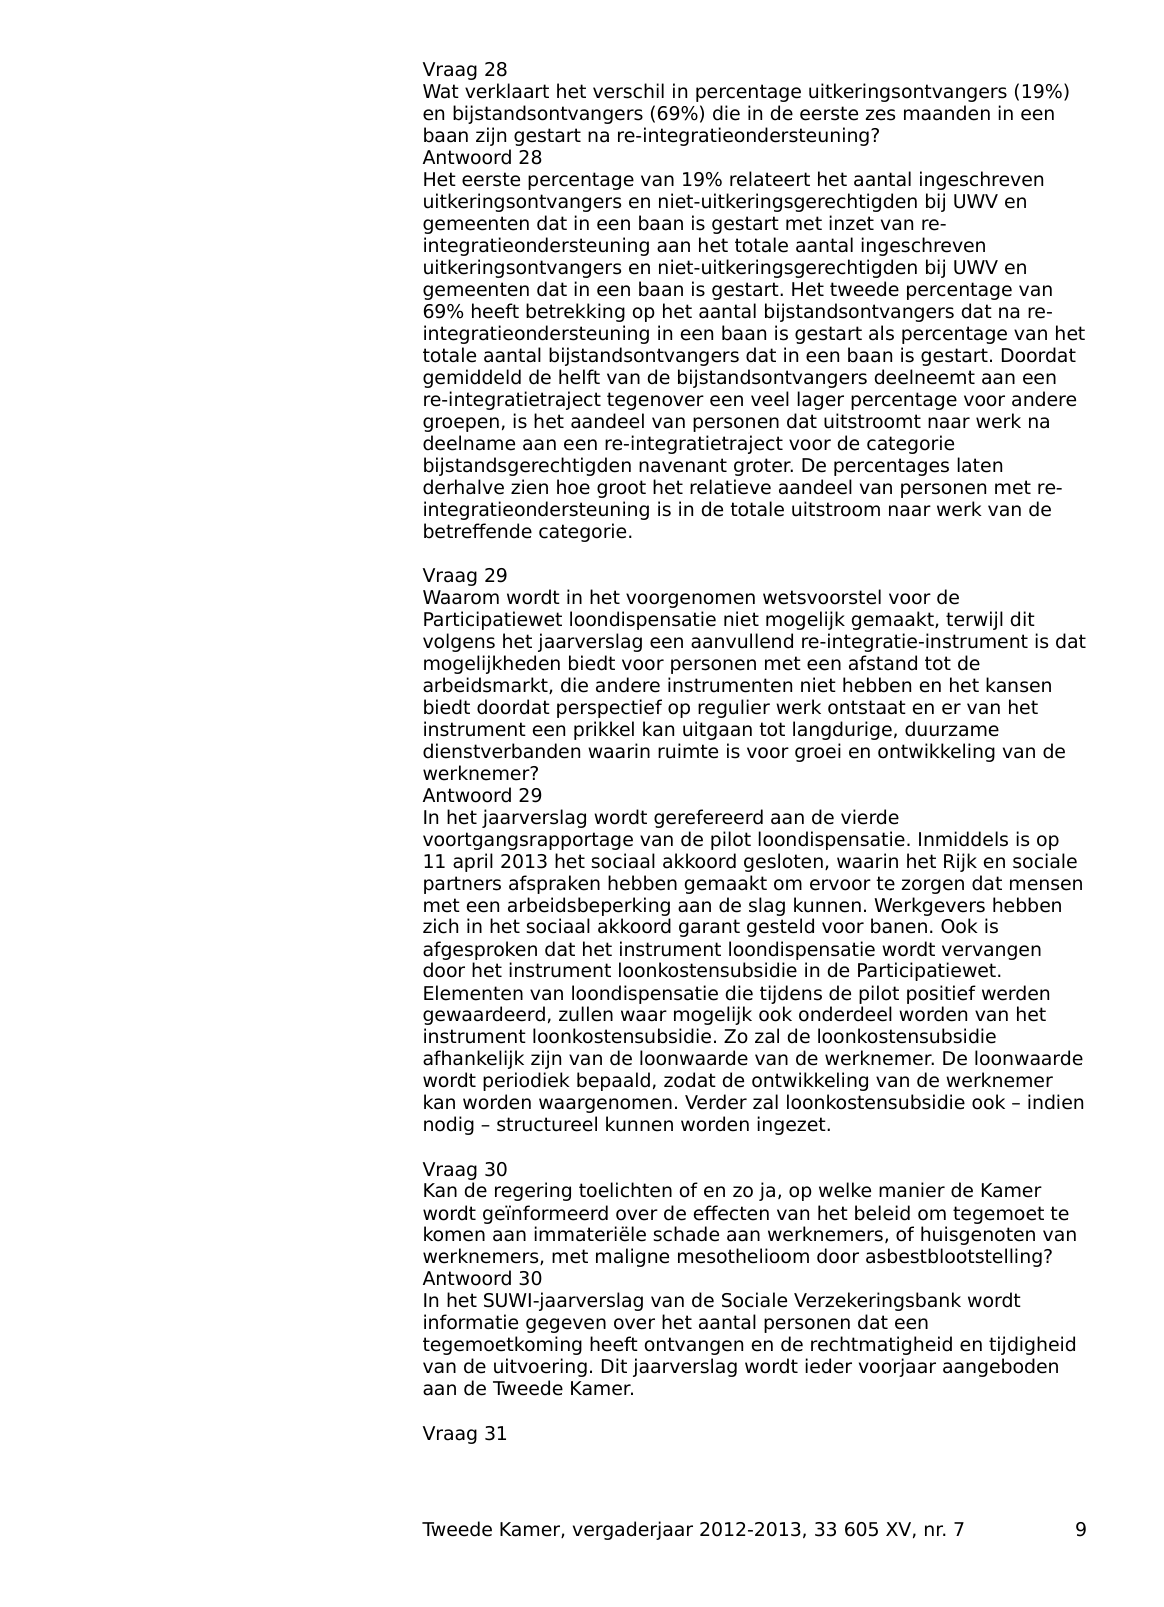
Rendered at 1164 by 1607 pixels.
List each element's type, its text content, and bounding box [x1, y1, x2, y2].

text Vraag 28 [422, 59, 1087, 81]
text Antwoord 30 [422, 1268, 1087, 1290]
text Antwoord 29 [422, 784, 1087, 807]
text Vraag 29 [422, 565, 1087, 587]
text In het SUWI-jaarverslag van de Sociale Verzekeringsbank wordt informatie gegeven over het aantal personen dat een tegemoetkoming heeft ontvangen en de rechtmatigheid en tijdigheid van de uitvoering. Dit jaarverslag wordt ieder voorjaar aangeboden aan de Tweede Kamer. [422, 1290, 1087, 1400]
text In het jaarverslag wordt gerefereerd aan de vierde voortgangsrapportage van de pilot loondispensatie. Inmiddels is op 11 april 2013 het sociaal akkoord gesloten, waarin het Rijk en sociale partners afspraken hebben gemaakt om ervoor te zorgen dat mensen met een arbeidsbeperking aan de slag kunnen. Werkgevers hebben zich in het sociaal akkoord garant gesteld voor banen. Ook is afgesproken dat het instrument loondispensatie wordt vervangen door het instrument loonkostensubsidie in de Participatiewet. Elementen van loondispensatie die tijdens de pilot positief werden gewaardeerd, zullen waar mogelijk ook onderdeel worden van het instrument loonkostensubsidie. Zo zal de loonkostensubsidie afhankelijk zijn van de loonwaarde van de werknemer. De loonwaarde wordt periodiek bepaald, zodat de ontwikkeling van de werknemer kan worden waargenomen. Verder zal loonkostensubsidie ook – indien nodig – structureel kunnen worden ingezet. [422, 807, 1087, 1136]
text Antwoord 28 [422, 147, 1087, 169]
text Kan de regering toelichten of en zo ja, op welke manier de Kamer wordt geïnformeerd over de effecten van het beleid om tegemoet te komen aan immateriële schade aan werknemers, of huisgenoten van werknemers, met maligne mesothelioom door asbestblootstelling? [422, 1180, 1087, 1268]
text Vraag 31 [422, 1422, 1087, 1444]
text Vraag 30 [422, 1158, 1087, 1180]
text Wat verklaart het verschil in percentage uitkeringsontvangers (19%) en bijstandsontvangers (69%) die in de eerste zes maanden in een baan zijn gestart na re-integratieondersteuning? [422, 81, 1087, 147]
text Het eerste percentage van 19% relateert het aantal ingeschreven uitkeringsontvangers en niet-uitkeringsgerechtigden bij UWV en gemeenten dat in een baan is gestart met inzet van re-integratieondersteuning aan het totale aantal ingeschreven uitkeringsontvangers en niet-uitkeringsgerechtigden bij UWV en gemeenten dat in een baan is gestart. Het tweede percentage van 69% heeft betrekking op het aantal bijstandsontvangers dat na re-integratieondersteuning in een baan is gestart als percentage van het totale aantal bijstandsontvangers dat in een baan is gestart. Doordat gemiddeld de helft van de bijstandsontvangers deelneemt aan een re-integratietraject tegenover een veel lager percentage voor andere groepen, is het aandeel van personen dat uitstroomt naar werk na deelname aan een re-integratietraject voor de categorie bijstandsgerechtigden navenant groter. De percentages laten derhalve zien hoe groot het relatieve aandeel van personen met re-integratieondersteuning is in de totale uitstroom naar werk van de betreffende categorie. [422, 169, 1087, 543]
text Waarom wordt in het voorgenomen wetsvoorstel voor de Participatiewet loondispensatie niet mogelijk gemaakt, terwijl dit volgens het jaarverslag een aanvullend re-integratie-instrument is dat mogelijkheden biedt voor personen met een afstand tot de arbeidsmarkt, die andere instrumenten niet hebben en het kansen biedt doordat perspectief op regulier werk ontstaat en er van het instrument een prikkel kan uitgaan tot langdurige, duurzame dienstverbanden waarin ruimte is voor groei en ontwikkeling van de werknemer? [422, 587, 1087, 784]
